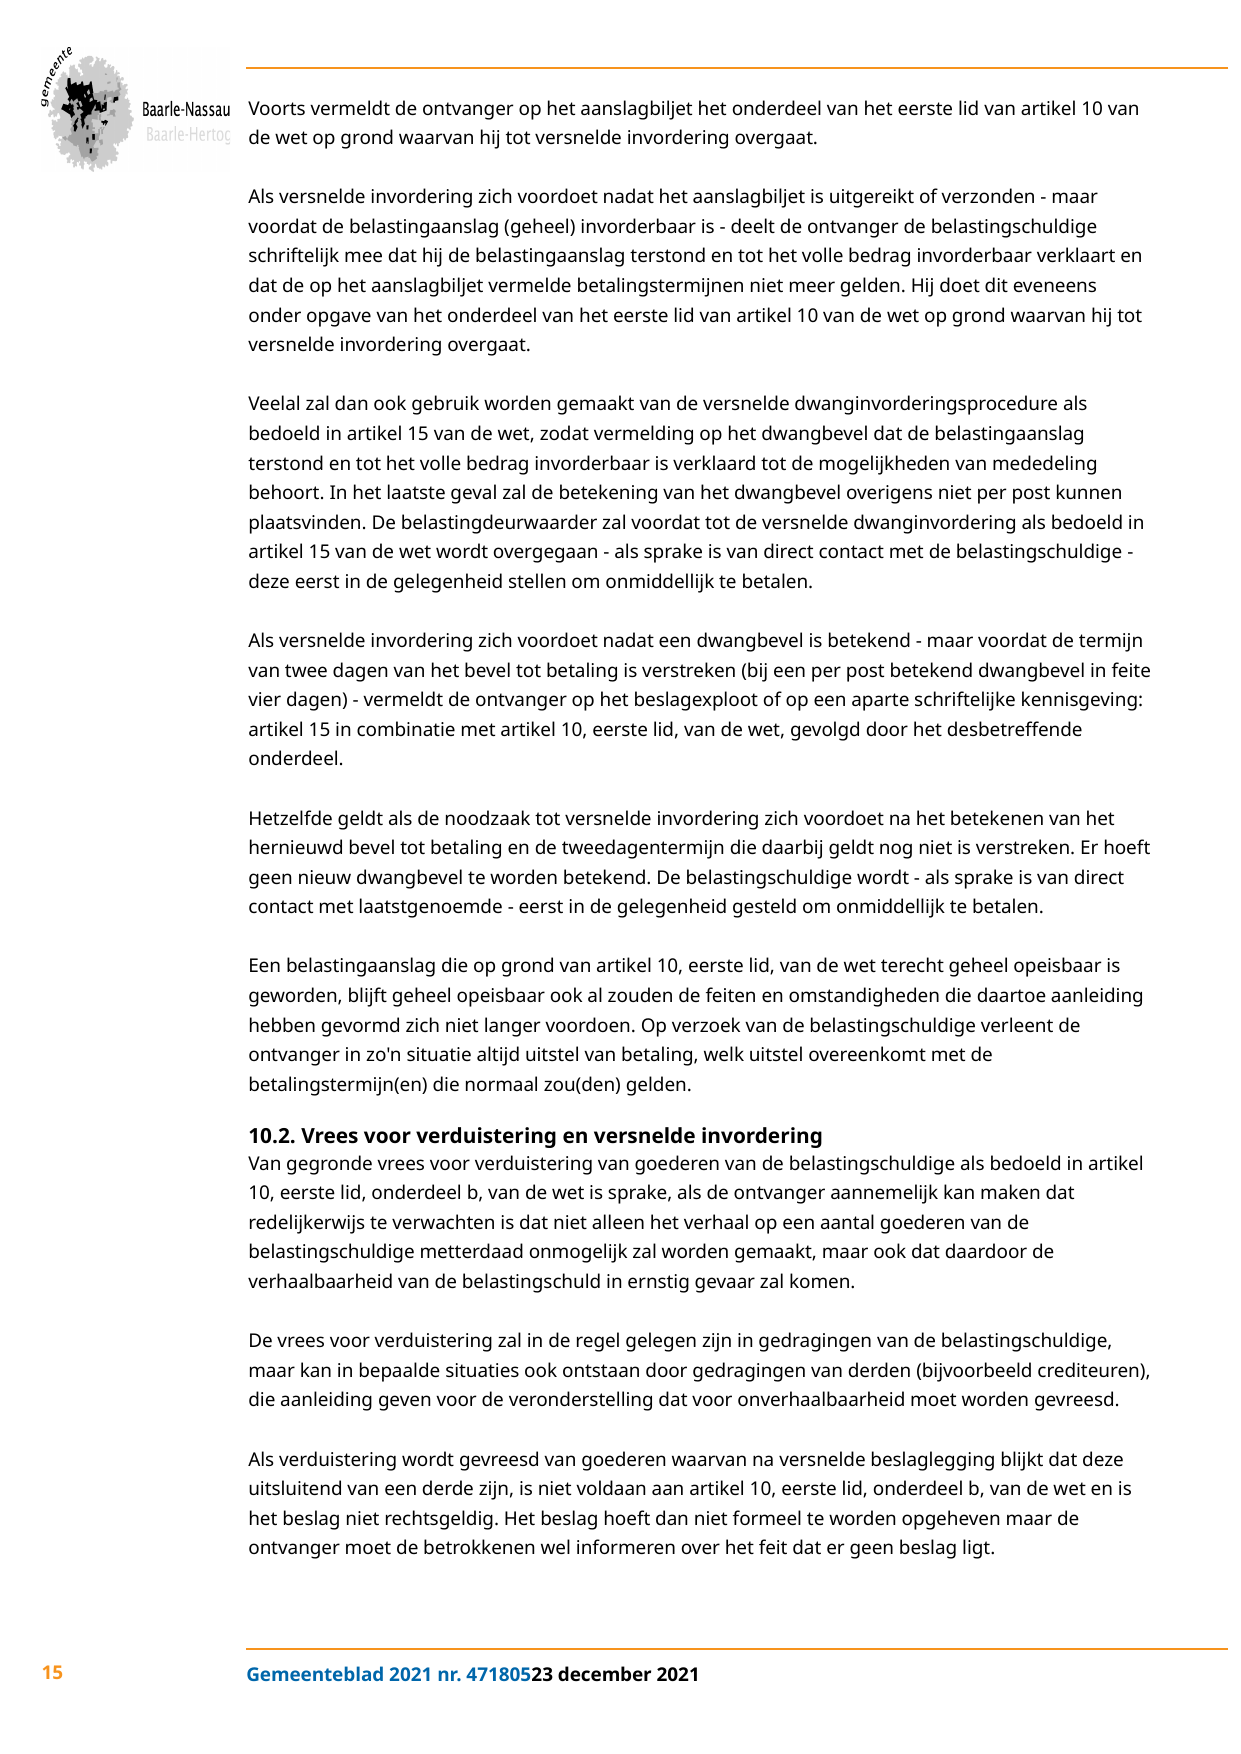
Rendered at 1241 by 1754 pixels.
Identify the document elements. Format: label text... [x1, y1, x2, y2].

text Als verduistering wordt gevreesd van goederen waarvan na versnelde beslaglegging blijkt dat deze uitsluitend van een derde zijn, is niet voldaan aan artikel 10, eerste lid, onderdeel b, van de wet en is het beslag niet rechtsgeldig. Het beslag hoeft dan niet formeel te worden opgeheven maar de ontvanger moet de betrokkenen wel informeren over het feit dat er geen beslag ligt. [248, 1446, 1152, 1560]
text Voorts vermeldt de ontvanger op het aanslagbiljet het onderdeel van het eerste lid van artikel 10 van de wet op grond waarvan hij tot versnelde invordering overgaat. [248, 95, 1152, 150]
text De vrees voor verduistering zal in de regel gelegen zijn in gedragingen van de belastingschuldige, maar kan in bepaalde situaties ook ontstaan door gedragingen van derden (bijvoorbeeld crediteuren), die aanleiding geven voor de veronderstelling dat voor onverhaalbaarheid moet worden gevreesd. [248, 1327, 1152, 1412]
text Van gegronde vrees voor verduistering van goederen van de belastingschuldige als bedoeld in artikel 10, eerste lid, onderdeel b, van de wet is sprake, als de ontvanger aannemelijk kan maken dat redelijkerwijs te verwachten is dat niet alleen het verhaal op een aantal goederen van de belastingschuldige metterdaad onmogelijk zal worden gemaakt, maar ook dat daardoor de verhaalbaarheid van de belastingschuld in ernstig gevaar zal komen. [248, 1150, 1152, 1294]
text 10.2. Vrees voor verduistering en versnelde invordering [248, 1121, 1152, 1150]
text Veelal zal dan ook gebruik worden gemaakt van de versnelde dwanginvorderingsprocedure als bedoeld in artikel 15 van de wet, zodat vermelding op het dwangbevel dat de belastingaanslag terstond en tot het volle bedrag invorderbaar is verklaard tot de mogelijkheden van mededeling behoort. In het laatste geval zal de betekening van het dwangbevel overigens niet per post kunnen plaatsvinden. De belastingdeurwaarder zal voordat tot de versnelde dwanginvordering als bedoeld in artikel 15 van de wet wordt overgegaan - als sprake is van direct contact met de belastingschuldige - deze eerst in de gelegenheid stellen om onmiddellijk te betalen. [248, 391, 1152, 594]
text Als versnelde invordering zich voordoet nadat het aanslagbiljet is uitgereikt of verzonden - maar voordat de belastingaanslag (geheel) invorderbaar is - deelt de ontvanger de belastingschuldige schriftelijk mee dat hij de belastingaanslag terstond en tot het volle bedrag invorderbaar verklaart en dat de op het aanslagbiljet vermelde betalingstermijnen niet meer gelden. Hij doet dit eveneens onder opgave van het onderdeel van het eerste lid van artikel 10 van de wet op grond waarvan hij tot versnelde invordering overgaat. [248, 183, 1152, 357]
text Hetzelfde geldt als de noodzaak tot versnelde invordering zich voordoet na het betekenen van het hernieuwd bevel tot betaling en de tweedagentermijn die daarbij geldt nog niet is verstreken. Er hoeft geen nieuw dwangbevel te worden betekend. De belastingschuldige wordt - als sprake is van direct contact met laatstgenoemde - eerst in de gelegenheid gesteld om onmiddellijk te betalen. [248, 805, 1152, 919]
text Een belastingaanslag die op grond van artikel 10, eerste lid, van de wet terecht geheel opeisbaar is geworden, blijft geheel opeisbaar ook al zouden de feiten en omstandigheden die daartoe aanleiding hebben gevormd zich niet langer voordoen. Op verzoek van de belastingschuldige verleent de ontvanger in zo'n situatie altijd uitstel van betaling, welk uitstel overeenkomt met de betalingstermijn(en) die normaal zou(den) gelden. [248, 953, 1152, 1097]
picture [41, 47, 231, 172]
text Als versnelde invordering zich voordoet nadat een dwangbevel is betekend - maar voordat de termijn van twee dagen van het bevel tot betaling is verstreken (bij een per post betekend dwangbevel in feite vier dagen) - vermeldt de ontvanger op het beslagexploot of op een aparte schriftelijke kennisgeving: artikel 15 in combinatie met artikel 10, eerste lid, van de wet, gevolgd door het desbetreffende onderdeel. [248, 627, 1152, 771]
